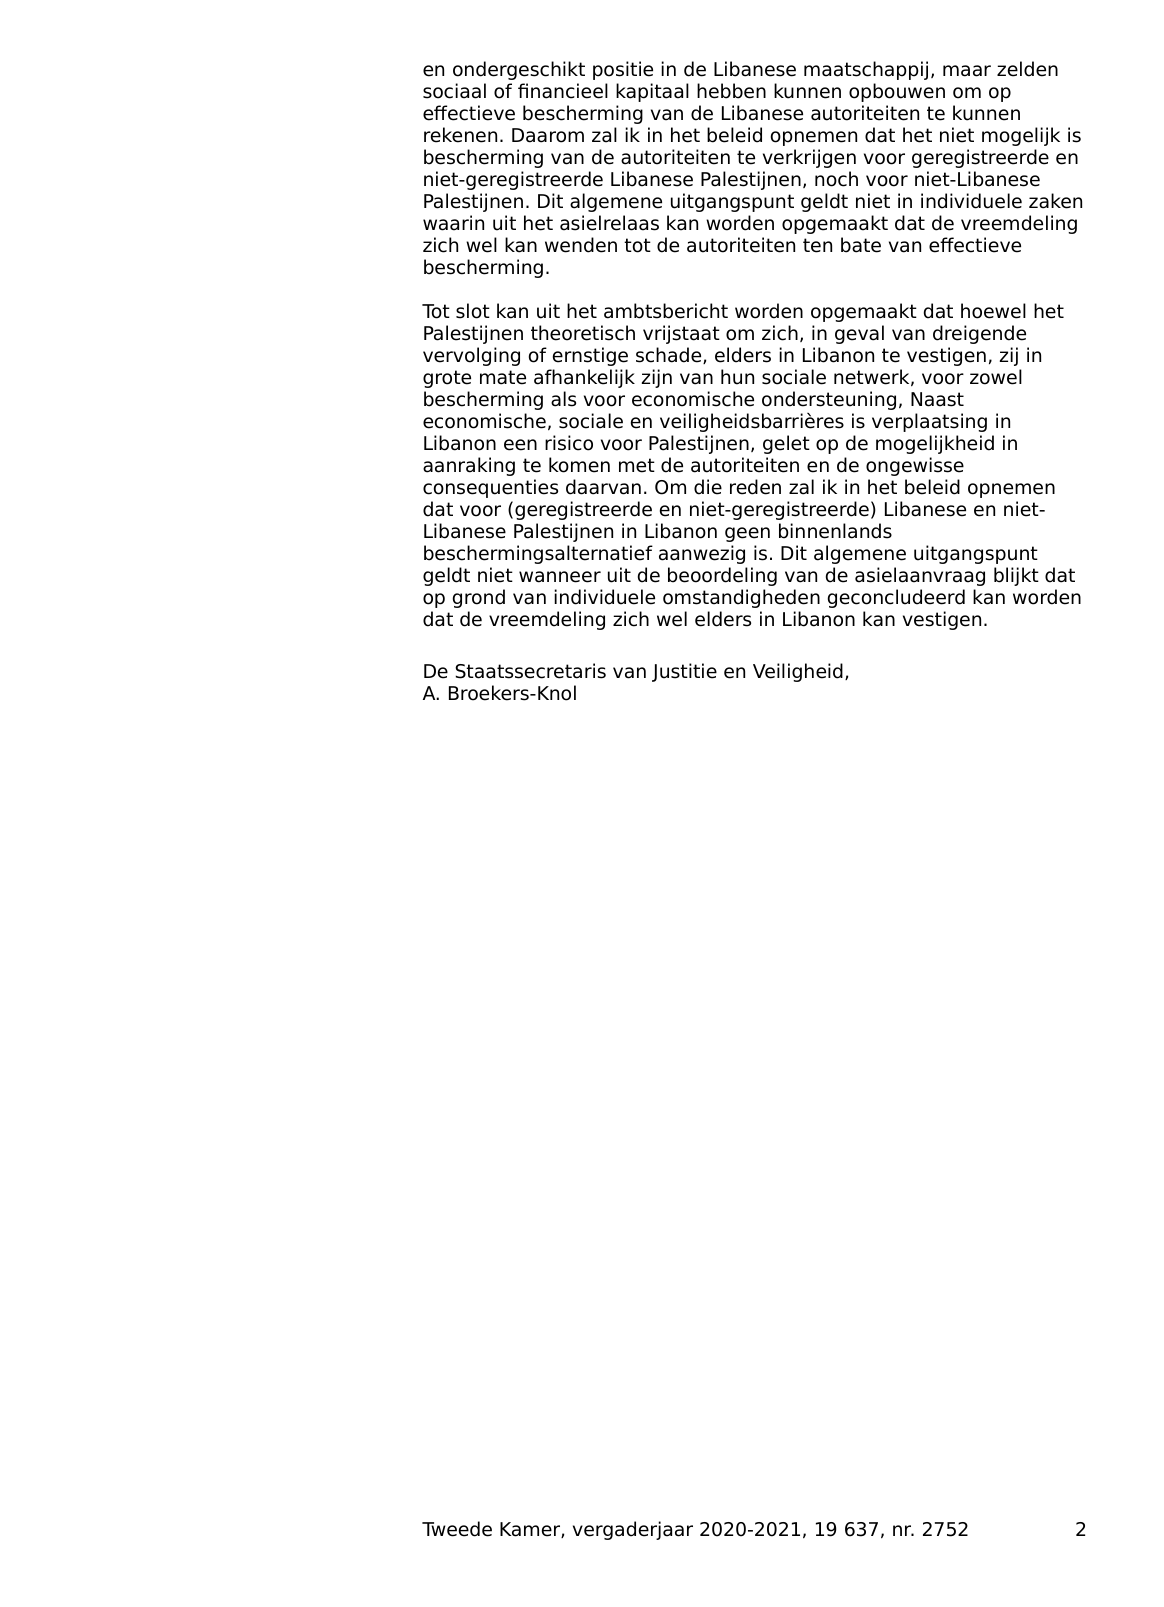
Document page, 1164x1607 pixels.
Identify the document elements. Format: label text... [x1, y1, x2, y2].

text De Staatssecretaris van Justitie en Veiligheid, A. Broekers-Knol [422, 661, 1087, 705]
text en ondergeschikt positie in de Libanese maatschappij, maar zelden sociaal of financieel kapitaal hebben kunnen opbouwen om op effectieve bescherming van de Libanese autoriteiten te kunnen rekenen. Daarom zal ik in het beleid opnemen dat het niet mogelijk is bescherming van de autoriteiten te verkrijgen voor geregistreerde en niet-geregistreerde Libanese Palestijnen, noch voor niet-Libanese Palestijnen. Dit algemene uitgangspunt geldt niet in individuele zaken waarin uit het asielrelaas kan worden opgemaakt dat de vreemdeling zich wel kan wenden tot de autoriteiten ten bate van effectieve bescherming. [422, 59, 1087, 279]
text Tot slot kan uit het ambtsbericht worden opgemaakt dat hoewel het Palestijnen theoretisch vrijstaat om zich, in geval van dreigende vervolging of ernstige schade, elders in Libanon te vestigen, zij in grote mate afhankelijk zijn van hun sociale netwerk, voor zowel bescherming als voor economische ondersteuning, Naast economische, sociale en veiligheidsbarrières is verplaatsing in Libanon een risico voor Palestijnen, gelet op de mogelijkheid in aanraking te komen met de autoriteiten en de ongewisse consequenties daarvan. Om die reden zal ik in het beleid opnemen dat voor (geregistreerde en niet-geregistreerde) Libanese en niet-Libanese Palestijnen in Libanon geen binnenlands beschermingsalternatief aanwezig is. Dit algemene uitgangspunt geldt niet wanneer uit de beoordeling van de asielaanvraag blijkt dat op grond van individuele omstandigheden geconcludeerd kan worden dat de vreemdeling zich wel elders in Libanon kan vestigen. [422, 301, 1087, 631]
